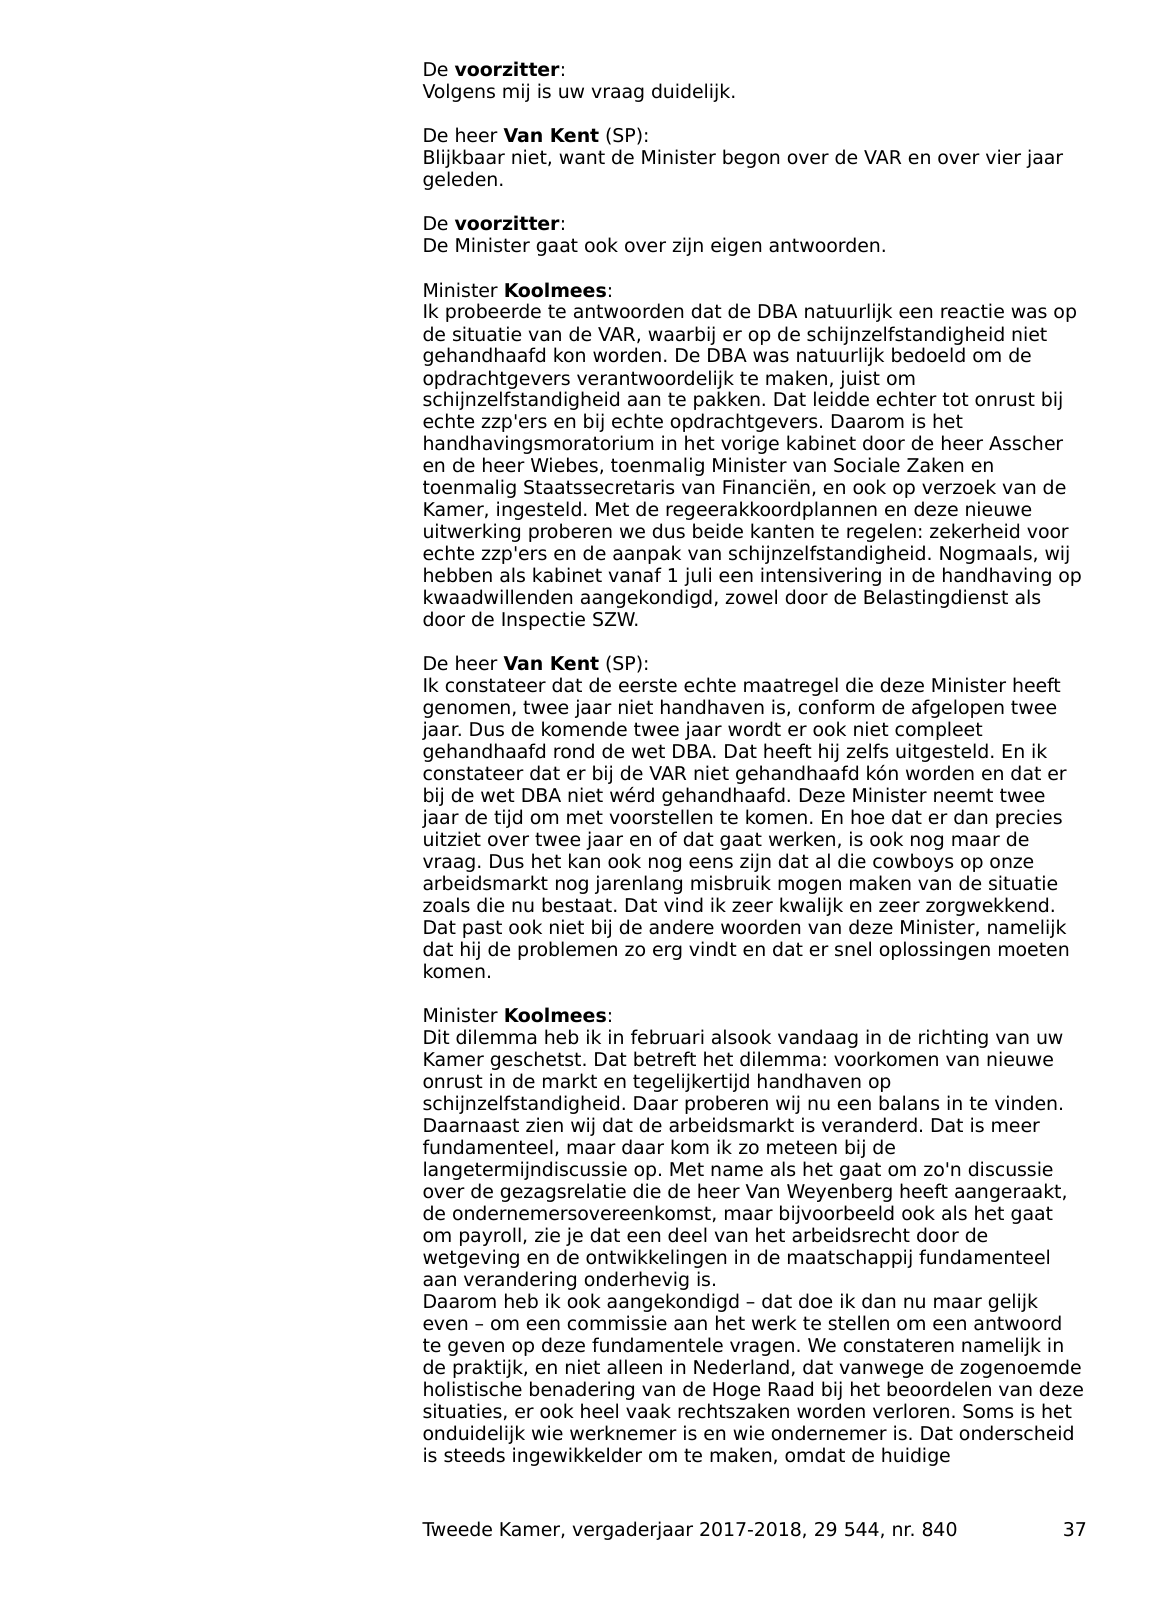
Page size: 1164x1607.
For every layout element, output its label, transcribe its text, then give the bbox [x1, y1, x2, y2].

text Minister Koolmees: [422, 1005, 1087, 1027]
text Ik probeerde te antwoorden dat de DBA natuurlijk een reactie was op de situatie van de VAR, waarbij er op de schijnzelfstandigheid niet gehandhaafd kon worden. De DBA was natuurlijk bedoeld om de opdrachtgevers verantwoordelijk te maken, juist om schijnzelfstandigheid aan te pakken. Dat leidde echter tot onrust bij echte zzp'ers en bij echte opdrachtgevers. Daarom is het handhavingsmoratorium in het vorige kabinet door de heer Asscher en de heer Wiebes, toenmalig Minister van Sociale Zaken en toenmalig Staatssecretaris van Financiën, en ook op verzoek van de Kamer, ingesteld. Met de regeerakkoordplannen en deze nieuwe uitwerking proberen we dus beide kanten te regelen: zekerheid voor echte zzp'ers en de aanpak van schijnzelfstandigheid. Nogmaals, wij hebben als kabinet vanaf 1 juli een intensivering in de handhaving op kwaadwillenden aangekondigd, zowel door de Belastingdienst als door de Inspectie SZW. [422, 301, 1087, 631]
text Volgens mij is uw vraag duidelijk. [422, 81, 1087, 103]
text De Minister gaat ook over zijn eigen antwoorden. [422, 235, 1087, 257]
text Daarom heb ik ook aangekondigd – dat doe ik dan nu maar gelijk even – om een commissie aan het werk te stellen om een antwoord te geven op deze fundamentele vragen. We constateren namelijk in de praktijk, en niet alleen in Nederland, dat vanwege de zogenoemde holistische benadering van de Hoge Raad bij het beoordelen van deze situaties, er ook heel vaak rechtszaken worden verloren. Soms is het onduidelijk wie werknemer is en wie ondernemer is. Dat onderscheid is steeds ingewikkelder om te maken, omdat de huidige [422, 1291, 1087, 1467]
text Dit dilemma heb ik in februari alsook vandaag in de richting van uw Kamer geschetst. Dat betreft het dilemma: voorkomen van nieuwe onrust in de markt en tegelijkertijd handhaven op schijnzelfstandigheid. Daar proberen wij nu een balans in te vinden. Daarnaast zien wij dat de arbeidsmarkt is veranderd. Dat is meer fundamenteel, maar daar kom ik zo meteen bij de langetermijndiscussie op. Met name als het gaat om zo'n discussie over de gezagsrelatie die de heer Van Weyenberg heeft aangeraakt, de ondernemersovereenkomst, maar bijvoorbeeld ook als het gaat om payroll, zie je dat een deel van het arbeidsrecht door de wetgeving en de ontwikkelingen in de maatschappij fundamenteel aan verandering onderhevig is. [422, 1027, 1087, 1291]
text De voorzitter: [422, 59, 1087, 81]
text Blijkbaar niet, want de Minister begon over de VAR en over vier jaar geleden. [422, 147, 1087, 191]
text Ik constateer dat de eerste echte maatregel die deze Minister heeft genomen, twee jaar niet handhaven is, conform de afgelopen twee jaar. Dus de komende twee jaar wordt er ook niet compleet gehandhaafd rond de wet DBA. Dat heeft hij zelfs uitgesteld. En ik constateer dat er bij de VAR niet gehandhaafd kón worden en dat er bij de wet DBA niet wérd gehandhaafd. Deze Minister neemt twee jaar de tijd om met voorstellen te komen. En hoe dat er dan precies uitziet over twee jaar en of dat gaat werken, is ook nog maar de vraag. Dus het kan ook nog eens zijn dat al die cowboys op onze arbeidsmarkt nog jarenlang misbruik mogen maken van de situatie zoals die nu bestaat. Dat vind ik zeer kwalijk en zeer zorgwekkend. Dat past ook niet bij de andere woorden van deze Minister, namelijk dat hij de problemen zo erg vindt en dat er snel oplossingen moeten komen. [422, 675, 1087, 983]
text De voorzitter: [422, 213, 1087, 235]
text De heer Van Kent (SP): [422, 653, 1087, 675]
text De heer Van Kent (SP): [422, 125, 1087, 147]
text Minister Koolmees: [422, 279, 1087, 301]
